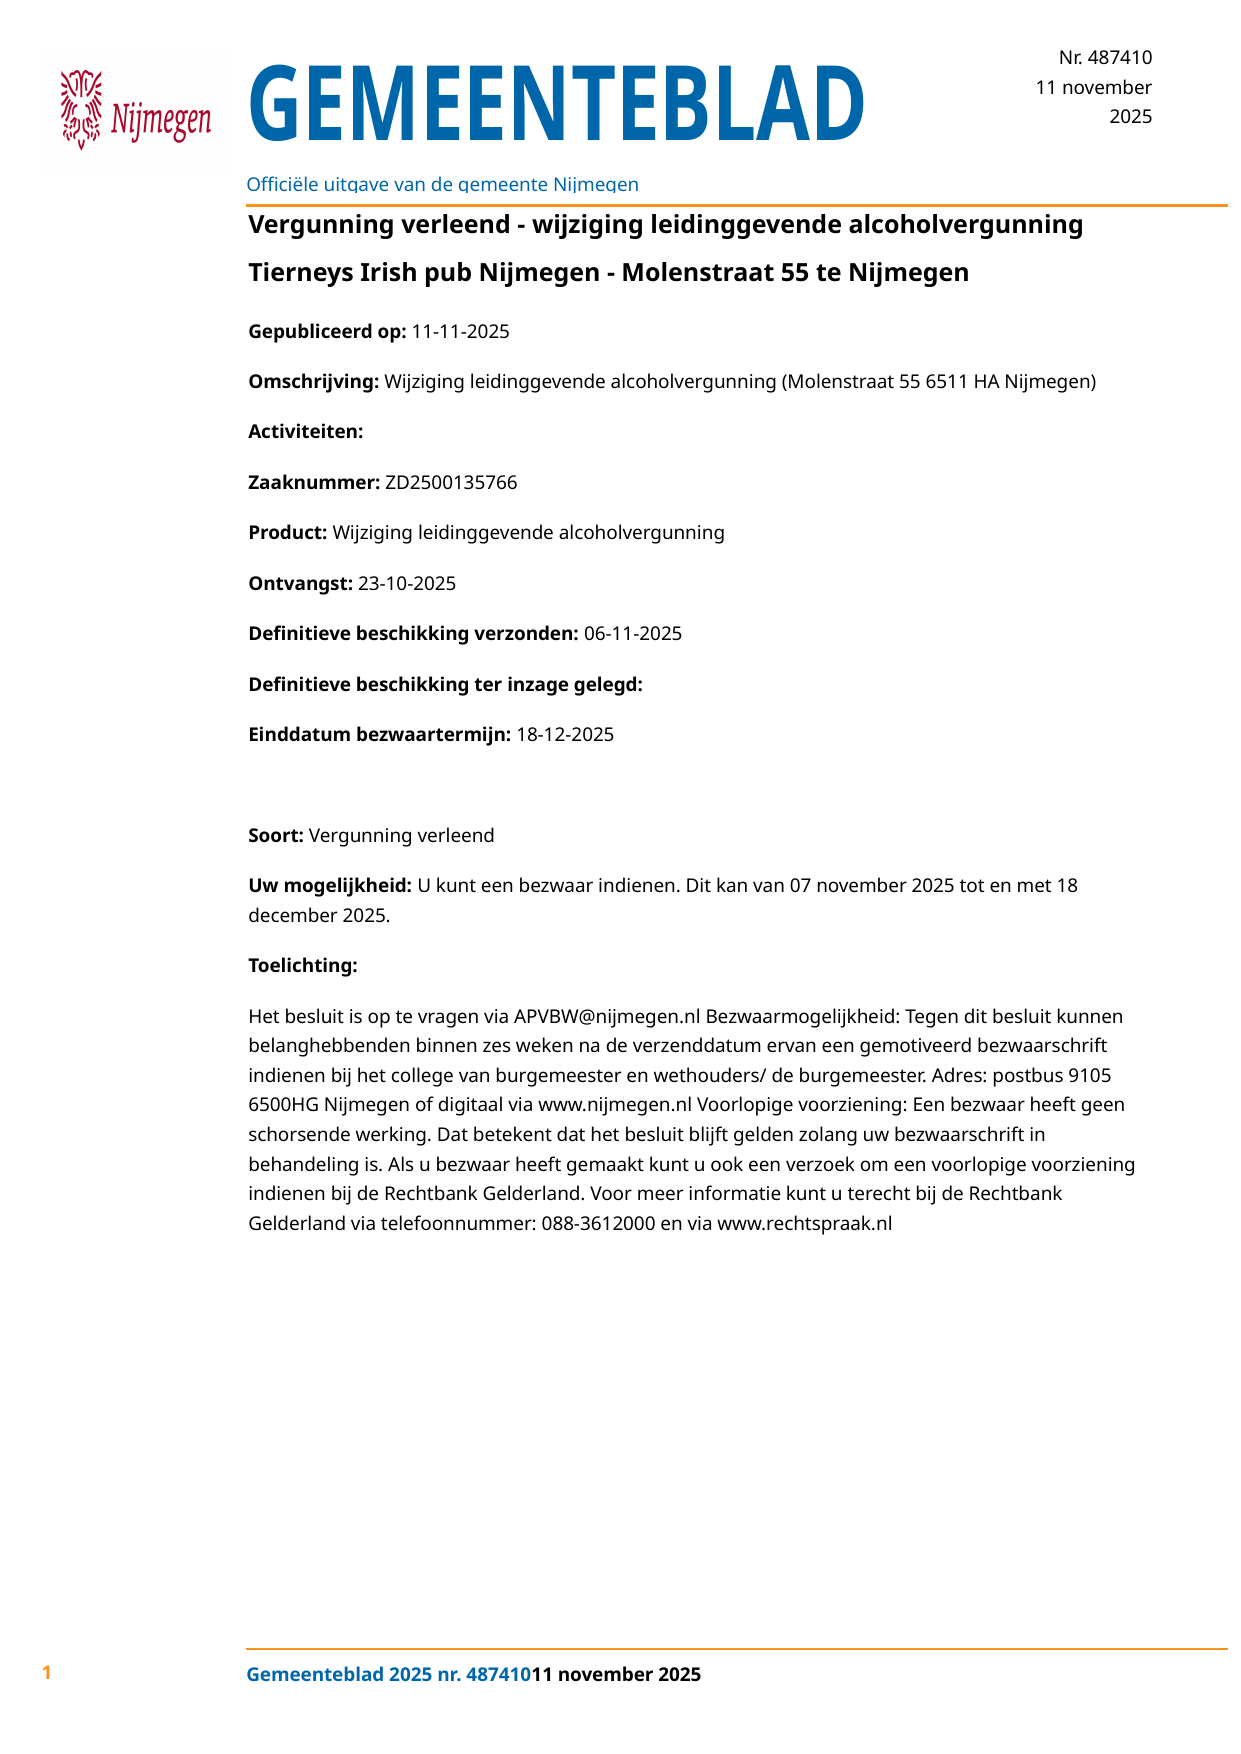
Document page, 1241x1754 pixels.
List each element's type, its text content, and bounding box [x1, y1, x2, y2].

text Activiteiten: [248, 419, 1152, 444]
text Vergunning verleend - wijziging leidinggevende alcoholvergunning Tierneys Irish pub Nijmegen - Molenstraat 55 te Nijmegen [248, 207, 1152, 288]
text Soort: Vergunning verleend [248, 822, 1152, 848]
text Zaaknummer: ZD2500135766 [248, 469, 1152, 495]
text Gepubliceerd op: 11-11-2025 [248, 318, 1152, 344]
text Ontvangst: 23-10-2025 [248, 570, 1152, 596]
text Uw mogelijkheid: U kunt een bezwaar indienen. Dit kan van 07 november 2025 tot en met 18 december 2025. [248, 872, 1152, 928]
picture [41, 47, 231, 172]
text Product: Wijziging leidinggevende alcoholvergunning [248, 519, 1152, 545]
text Definitieve beschikking ter inzage gelegd: [248, 671, 1152, 697]
text Het besluit is op te vragen via APVBW@nijmegen.nl Bezwaarmogelijkheid: Tegen dit besluit kunnen belanghebbenden binnen zes weken na de verzenddatum ervan een gemotiveerd bezwaarschrift indienen bij het college van burgemeester en wethouders/ de burgemeester. Adres: postbus 9105 6500HG Nijmegen of digitaal via www.nijmegen.nl Voorlopige voorziening: Een bezwaar heeft geen schorsende werking. Dat betekent dat het besluit blijft gelden zolang uw bezwaarschrift in behandeling is. Als u bezwaar heeft gemaakt kunt u ook een verzoek om een voorlopige voorziening indienen bij de Rechtbank Gelderland. Voor meer informatie kunt u terecht bij de Rechtbank Gelderland via telefoonnummer: 088-3612000 en via www.rechtspraak.nl [248, 1003, 1152, 1236]
text Definitieve beschikking verzonden: 06-11-2025 [248, 620, 1152, 646]
text Einddatum bezwaartermijn: 18-12-2025 [248, 721, 1152, 747]
text Toelichting: [248, 952, 1152, 978]
text Omschrijving: Wijziging leidinggevende alcoholvergunning (Molenstraat 55 6511 HA Nijmegen) [248, 368, 1152, 394]
